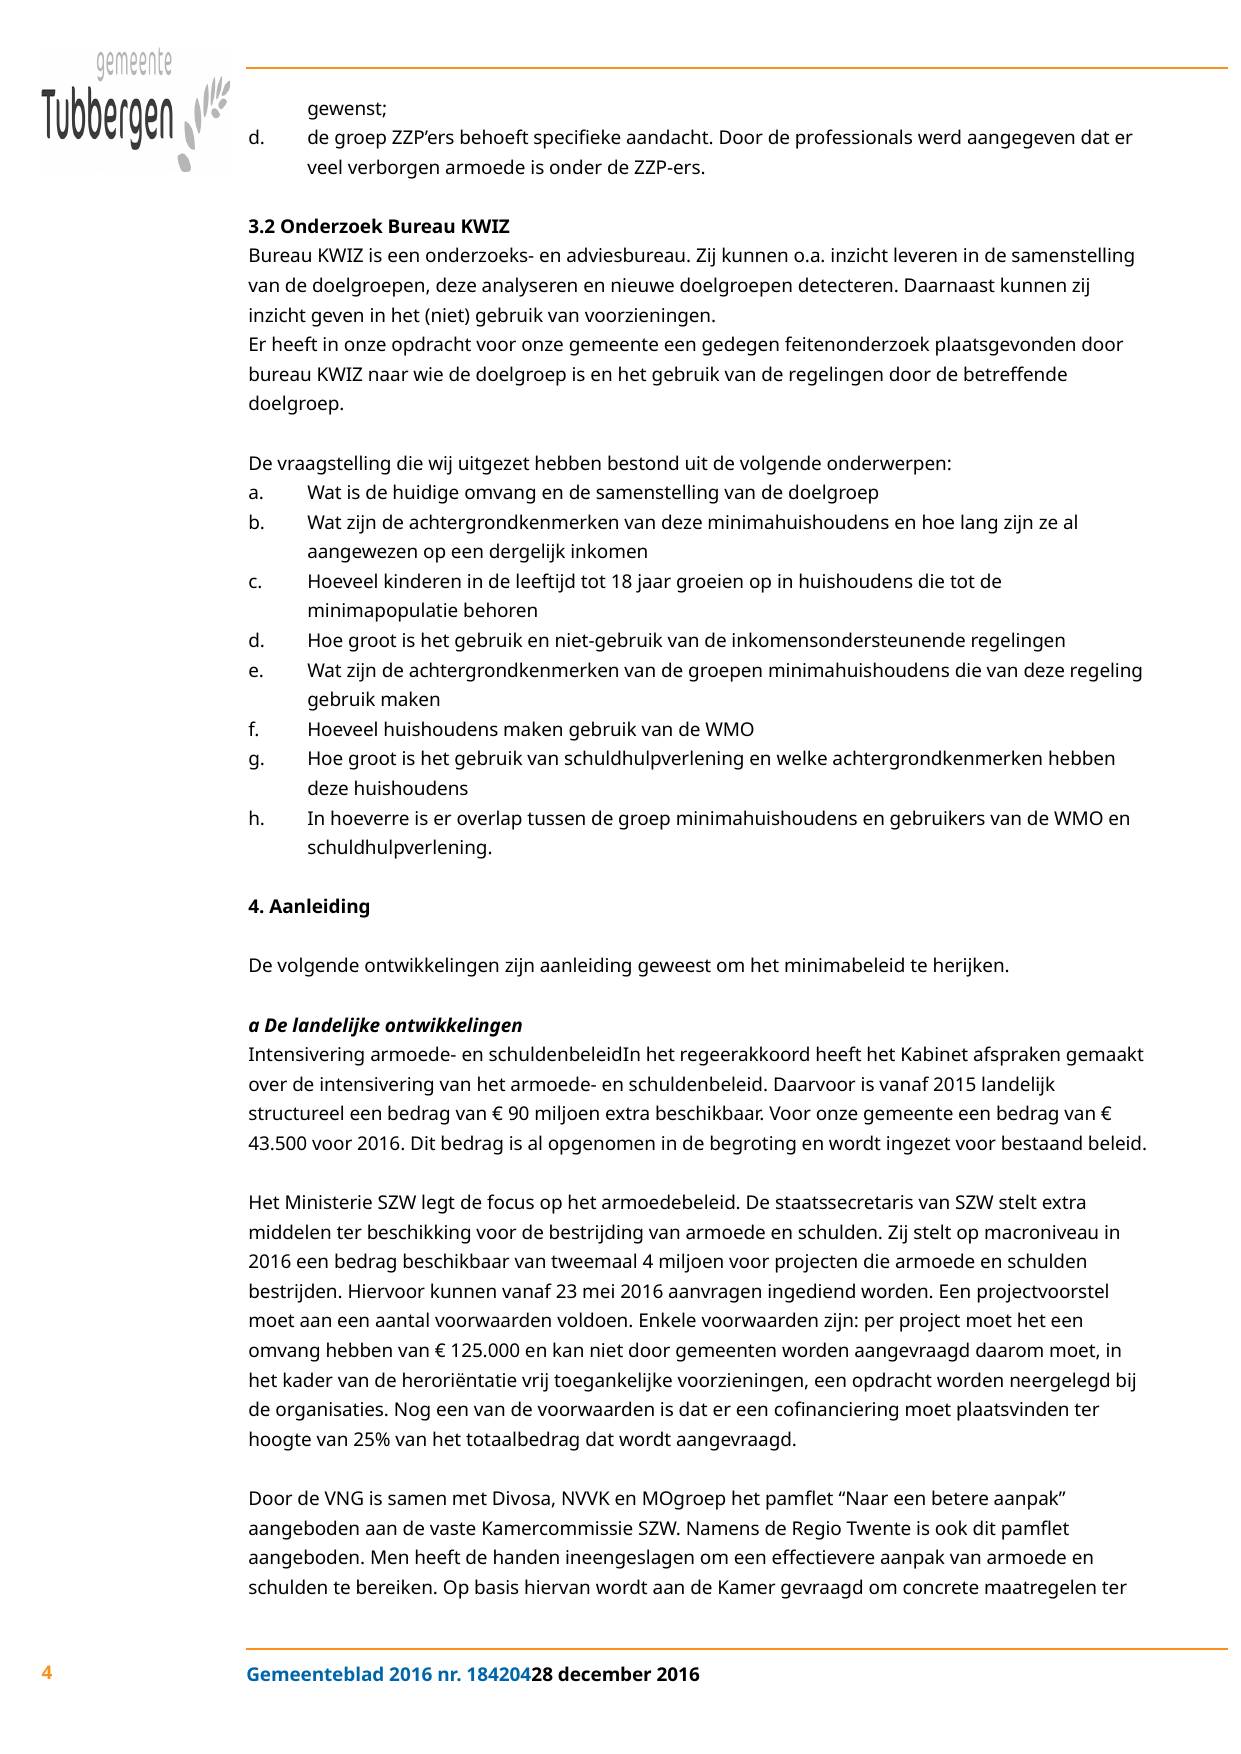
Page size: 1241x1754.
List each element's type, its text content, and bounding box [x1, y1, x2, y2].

list Hoeveel kinderen in de leeftijd tot 18 jaar groeien op in huishoudens die tot de minimapopulatie behoren [248, 568, 1152, 623]
list de groep ZZP’ers behoeft specifieke aandacht. Door de professionals werd aangegeven dat er veel verborgen armoede is onder de ZZP-ers. [248, 124, 1152, 180]
list Hoe groot is het gebruik en niet-gebruik van de inkomensondersteunende regelingen [248, 627, 1152, 653]
text Door de VNG is samen met Divosa, NVVK en MOgroep het pamflet “Naar een betere aanpak” aangeboden aan de vaste Kamercommissie SZW. Namens de Regio Twente is ook dit pamflet aangeboden. Men heeft de handen ineengeslagen om een effectievere aanpak van armoede en schulden te bereiken. Op basis hiervan wordt aan de Kamer gevraagd om concrete maatregelen ter [248, 1485, 1152, 1600]
list Wat zijn de achtergrondkenmerken van de groepen minimahuishoudens die van deze regeling gebruik maken [248, 657, 1152, 712]
text Het Ministerie SZW legt de focus op het armoedebeleid. De staatssecretaris van SZW stelt extra middelen ter beschikking voor de bestrijding van armoede en schulden. Zij stelt op macroniveau in 2016 een bedrag beschikbaar van tweemaal 4 miljoen voor projecten die armoede en schulden bestrijden. Hiervoor kunnen vanaf 23 mei 2016 aanvragen ingediend worden. Een projectvoorstel moet aan een aantal voorwaarden voldoen. Enkele voorwaarden zijn: per project moet het een omvang hebben van € 125.000 en kan niet door gemeenten worden aangevraagd daarom moet, in het kader van de heroriëntatie vrij toegankelijke voorzieningen, een opdracht worden neergelegd bij de organisaties. Nog een van de voorwaarden is dat er een cofinanciering moet plaatsvinden ter hoogte van 25% van het totaalbedrag dat wordt aangevraagd. [248, 1189, 1152, 1452]
list Hoe groot is het gebruik van schuldhulpverlening en welke achtergrondkenmerken hebben deze huishoudens [248, 746, 1152, 801]
list Wat is de huidige omvang en de samenstelling van de doelgroep [248, 479, 1152, 505]
text Intensivering armoede- en schuldenbeleidIn het regeerakkoord heeft het Kabinet afspraken gemaakt over de intensivering van het armoede- en schuldenbeleid. Daarvoor is vanaf 2015 landelijk structureel een bedrag van € 90 miljoen extra beschikbaar. Voor onze gemeente een bedrag van € 43.500 voor 2016. Dit bedrag is al opgenomen in de begroting en wordt ingezet voor bestaand beleid. [248, 1041, 1152, 1156]
text a De landelijke ontwikkelingen [248, 1012, 1152, 1038]
text 3.2 Onderzoek Bureau KWIZ [248, 213, 1152, 239]
list Hoeveel huishoudens maken gebruik van de WMO [248, 716, 1152, 742]
picture [41, 47, 231, 172]
list gewenst; [248, 95, 1152, 121]
text Er heeft in onze opdracht voor onze gemeente een gedegen feitenonderzoek plaatsgevonden door bureau KWIZ naar wie de doelgroep is en het gebruik van de regelingen door de betreffende doelgroep. [248, 331, 1152, 416]
list Wat zijn de achtergrondkenmerken van deze minimahuishoudens en hoe lang zijn ze al aangewezen op een dergelijk inkomen [248, 509, 1152, 564]
text De vraagstelling die wij uitgezet hebben bestond uit de volgende onderwerpen: [248, 450, 1152, 476]
list In hoeverre is er overlap tussen de groep minimahuishoudens en gebruikers van de WMO en schuldhulpverlening. [248, 805, 1152, 860]
text Bureau KWIZ is een onderzoeks- en adviesbureau. Zij kunnen o.a. inzicht leveren in de samenstelling van de doelgroepen, deze analyseren en nieuwe doelgroepen detecteren. Daarnaast kunnen zij inzicht geven in het (niet) gebruik van voorzieningen. [248, 243, 1152, 328]
text De volgende ontwikkelingen zijn aanleiding geweest om het minimabeleid te herijken. [248, 953, 1152, 978]
text 4. Aanleiding [248, 893, 1152, 919]
